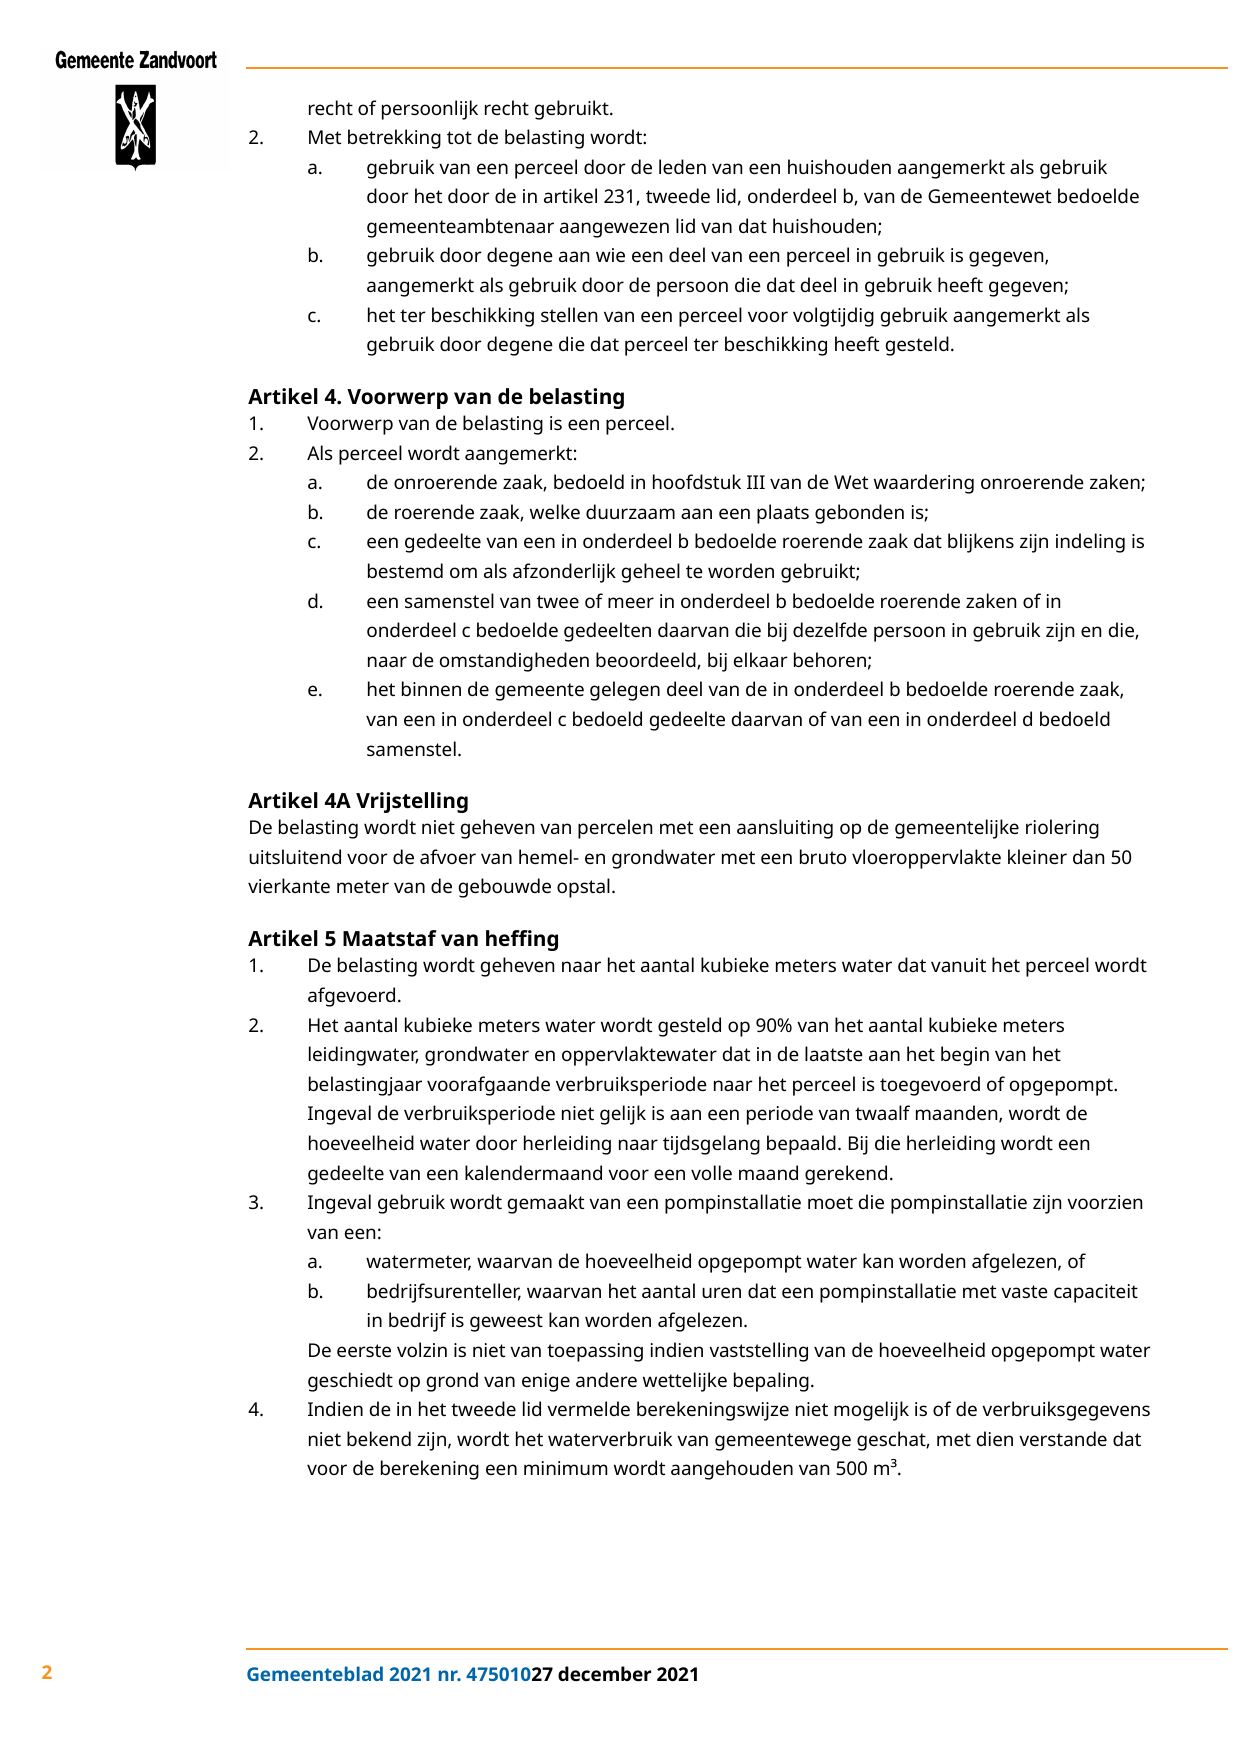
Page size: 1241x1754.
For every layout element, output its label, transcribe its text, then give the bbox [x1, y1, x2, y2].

list het ter beschikking stellen van een perceel voor volgtijdig gebruik aangemerkt als gebruik door degene die dat perceel ter beschikking heeft gesteld. [307, 302, 1152, 357]
list bedrijfsurenteller, waarvan het aantal uren dat een pompinstallatie met vaste capaciteit in bedrijf is geweest kan worden afgelezen. [307, 1278, 1152, 1333]
list Indien de in het tweede lid vermelde berekeningswijze niet mogelijk is of de verbruiksgegevens niet bekend zijn, wordt het waterverbruik van gemeentewege geschat, met dien verstande dat voor de berekening een minimum wordt aangehouden van 500 m³. [248, 1396, 1152, 1481]
list recht of persoonlijk recht gebruikt. [248, 95, 1152, 121]
picture [41, 47, 231, 172]
list het binnen de gemeente gelegen deel van de in onderdeel b bedoelde roerende zaak, van een in onderdeel c bedoeld gedeelte daarvan of van een in onderdeel d bedoeld samenstel. [307, 677, 1152, 761]
text De belasting wordt niet geheven van percelen met een aansluiting op de gemeentelijke riolering uitsluitend voor de afvoer van hemel- en grondwater met een bruto vloeroppervlakte kleiner dan 50 vierkante meter van de gebouwde opstal. [248, 814, 1152, 899]
list Als perceel wordt aangemerkt: [248, 440, 1152, 466]
list De belasting wordt geheven naar het aantal kubieke meters water dat vanuit het perceel wordt afgevoerd. [248, 953, 1152, 1008]
text Artikel 5 Maatstaf van heffing [248, 924, 1152, 953]
list een gedeelte van een in onderdeel b bedoelde roerende zaak dat blijkens zijn indeling is bestemd om als afzonderlijk geheel te worden gebruikt; [307, 529, 1152, 584]
list de roerende zaak, welke duurzaam aan een plaats gebonden is; [307, 499, 1152, 525]
list De eerste volzin is niet van toepassing indien vaststelling van de hoeveelheid opgepompt water geschiedt op grond van enige andere wettelijke bepaling. [248, 1337, 1152, 1392]
list gebruik van een perceel door de leden van een huishouden aangemerkt als gebruik door het door de in artikel 231, tweede lid, onderdeel b, van de Gemeentewet bedoelde gemeenteambtenaar aangewezen lid van dat huishouden; [307, 154, 1152, 239]
text Artikel 4A Vrijstelling [248, 786, 1152, 814]
list de onroerende zaak, bedoeld in hoofdstuk III van de Wet waardering onroerende zaken; [307, 469, 1152, 495]
list Voorwerp van de belasting is een perceel. [248, 410, 1152, 436]
list watermeter, waarvan de hoeveelheid opgepompt water kan worden afgelezen, of [307, 1248, 1152, 1274]
text Artikel 4. Voorwerp van de belasting [248, 382, 1152, 410]
list Met betrekking tot de belasting wordt: [248, 124, 1152, 150]
list Ingeval gebruik wordt gemaakt van een pompinstallatie moet die pompinstallatie zijn voorzien van een: [248, 1189, 1152, 1244]
list Het aantal kubieke meters water wordt gesteld op 90% van het aantal kubieke meters leidingwater, grondwater en oppervlaktewater dat in de laatste aan het begin van het belastingjaar voorafgaande verbruiksperiode naar het perceel is toegevoerd of opgepompt. Ingeval de verbruiksperiode niet gelijk is aan een periode van twaalf maanden, wordt de hoeveelheid water door herleiding naar tijdsgelang bepaald. Bij die herleiding wordt een gedeelte van een kalendermaand voor een volle maand gerekend. [248, 1012, 1152, 1185]
list gebruik door degene aan wie een deel van een perceel in gebruik is gegeven, aangemerkt als gebruik door de persoon die dat deel in gebruik heeft gegeven; [307, 243, 1152, 298]
list een samenstel van twee of meer in onderdeel b bedoelde roerende zaken of in onderdeel c bedoelde gedeelten daarvan die bij dezelfde persoon in gebruik zijn en die, naar de omstandigheden beoordeeld, bij elkaar behoren; [307, 588, 1152, 673]
